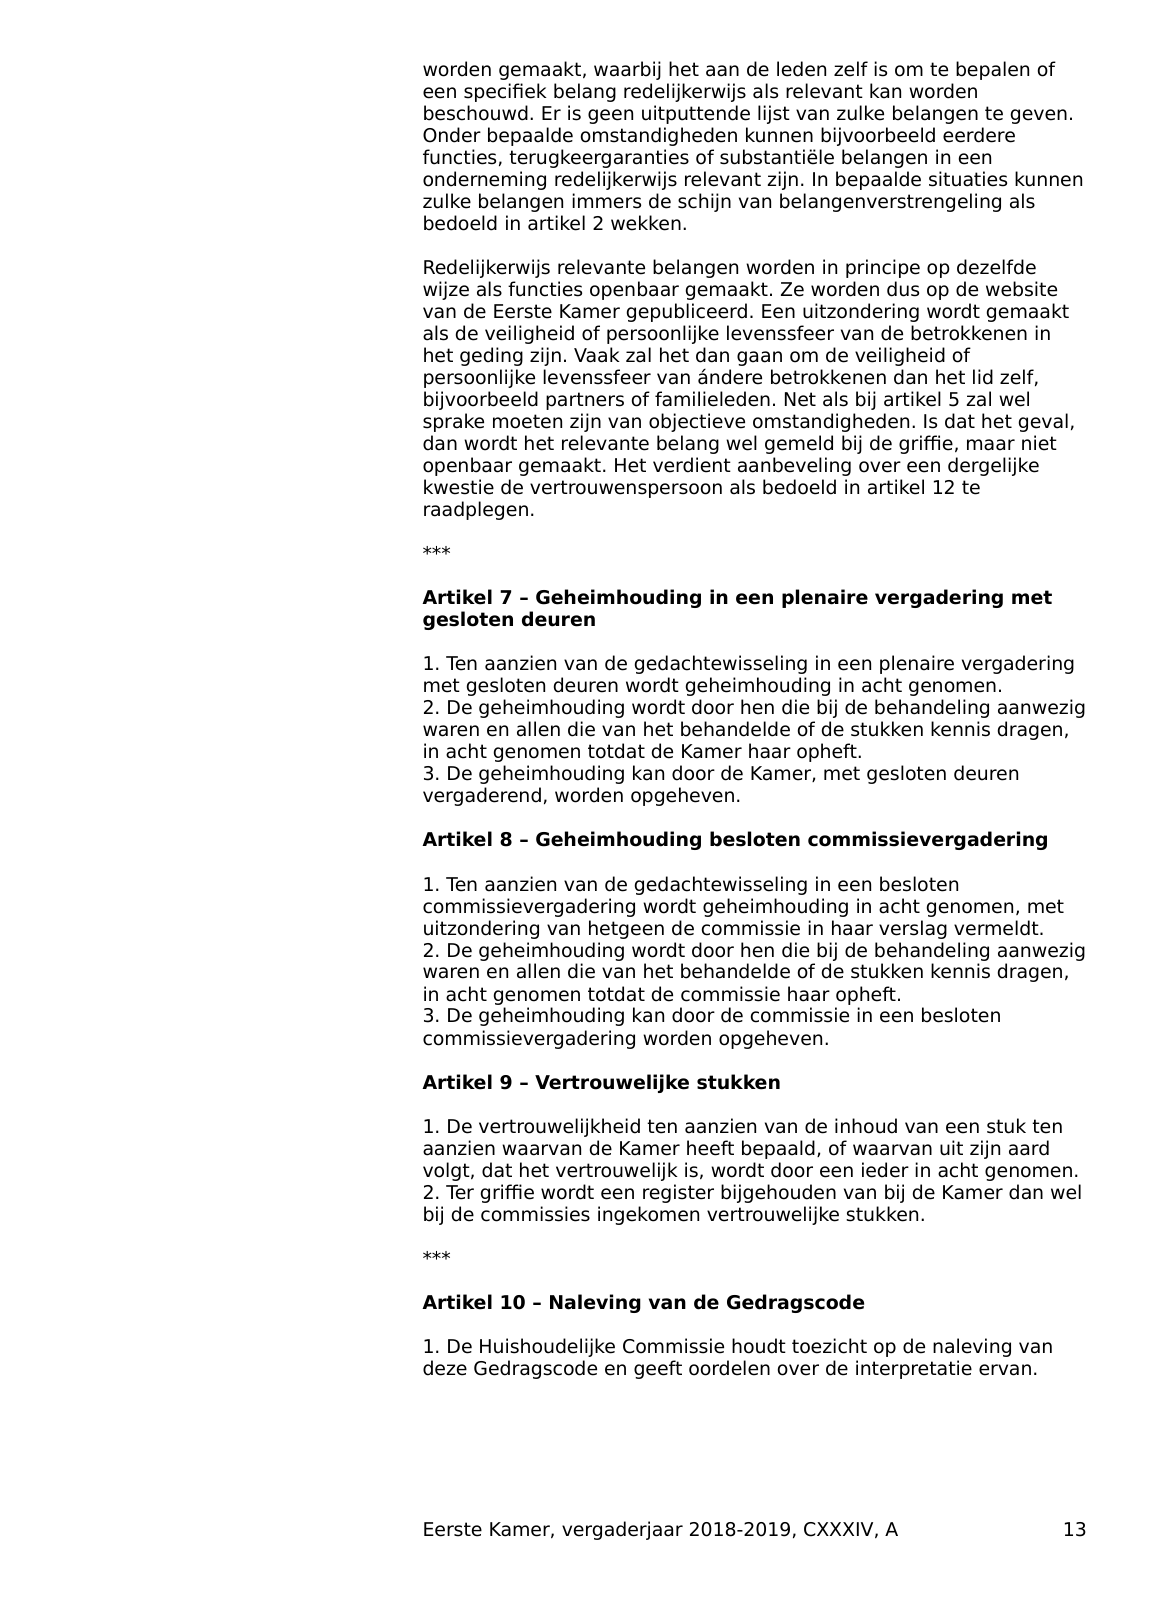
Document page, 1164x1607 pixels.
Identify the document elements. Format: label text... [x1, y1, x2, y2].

text 2. Ter griffie wordt een register bijgehouden van bij de Kamer dan wel bij de commissies ingekomen vertrouwelijke stukken. [422, 1182, 1087, 1226]
text Redelijkerwijs relevante belangen worden in principe op dezelfde wijze als functies openbaar gemaakt. Ze worden dus op de website van de Eerste Kamer gepubliceerd. Een uitzondering wordt gemaakt als de veiligheid of persoonlijke levenssfeer van de betrokkenen in het geding zijn. Vaak zal het dan gaan om de veiligheid of persoonlijke levenssfeer van ándere betrokkenen dan het lid zelf, bijvoorbeeld partners of familieleden. Net als bij artikel 5 zal wel sprake moeten zijn van objectieve omstandigheden. Is dat het geval, dan wordt het relevante belang wel gemeld bij de griffie, maar niet openbaar gemaakt. Het verdient aanbeveling over een dergelijke kwestie de vertrouwenspersoon als bedoeld in artikel 12 te raadplegen. [422, 257, 1087, 521]
text 1. Ten aanzien van de gedachtewisseling in een plenaire vergadering met gesloten deuren wordt geheimhouding in acht genomen. [422, 653, 1087, 697]
subtitle Artikel 10 – Naleving van de Gedragscode [422, 1292, 1087, 1314]
text 1. Ten aanzien van de gedachtewisseling in een besloten commissievergadering wordt geheimhouding in acht genomen, met uitzondering van hetgeen de commissie in haar verslag vermeldt. [422, 873, 1087, 939]
text *** [422, 543, 1087, 565]
text *** [422, 1248, 1087, 1270]
text 2. De geheimhouding wordt door hen die bij de behandeling aanwezig waren en allen die van het behandelde of de stukken kennis dragen, in acht genomen totdat de Kamer haar opheft. [422, 697, 1087, 763]
subtitle Artikel 9 – Vertrouwelijke stukken [422, 1072, 1087, 1093]
subtitle Artikel 8 – Geheimhouding besloten commissievergadering [422, 829, 1087, 851]
text 1. De vertrouwelijkheid ten aanzien van de inhoud van een stuk ten aanzien waarvan de Kamer heeft bepaald, of waarvan uit zijn aard volgt, dat het vertrouwelijk is, wordt door een ieder in acht genomen. [422, 1116, 1087, 1182]
text 3. De geheimhouding kan door de Kamer, met gesloten deuren vergaderend, worden opgeheven. [422, 763, 1087, 807]
text 3. De geheimhouding kan door de commissie in een besloten commissievergadering worden opgeheven. [422, 1005, 1087, 1049]
text 1. De Huishoudelijke Commissie houdt toezicht op de naleving van deze Gedragscode en geeft oordelen over de interpretatie ervan. [422, 1336, 1087, 1380]
subtitle Artikel 7 – Geheimhouding in een plenaire vergadering met gesloten deuren [422, 587, 1087, 631]
text 2. De geheimhouding wordt door hen die bij de behandeling aanwezig waren en allen die van het behandelde of de stukken kennis dragen, in acht genomen totdat de commissie haar opheft. [422, 939, 1087, 1005]
text worden gemaakt, waarbij het aan de leden zelf is om te bepalen of een specifiek belang redelijkerwijs als relevant kan worden beschouwd. Er is geen uitputtende lijst van zulke belangen te geven. Onder bepaalde omstandigheden kunnen bijvoorbeeld eerdere functies, terugkeergaranties of substantiële belangen in een onderneming redelijkerwijs relevant zijn. In bepaalde situaties kunnen zulke belangen immers de schijn van belangenverstrengeling als bedoeld in artikel 2 wekken. [422, 59, 1087, 235]
